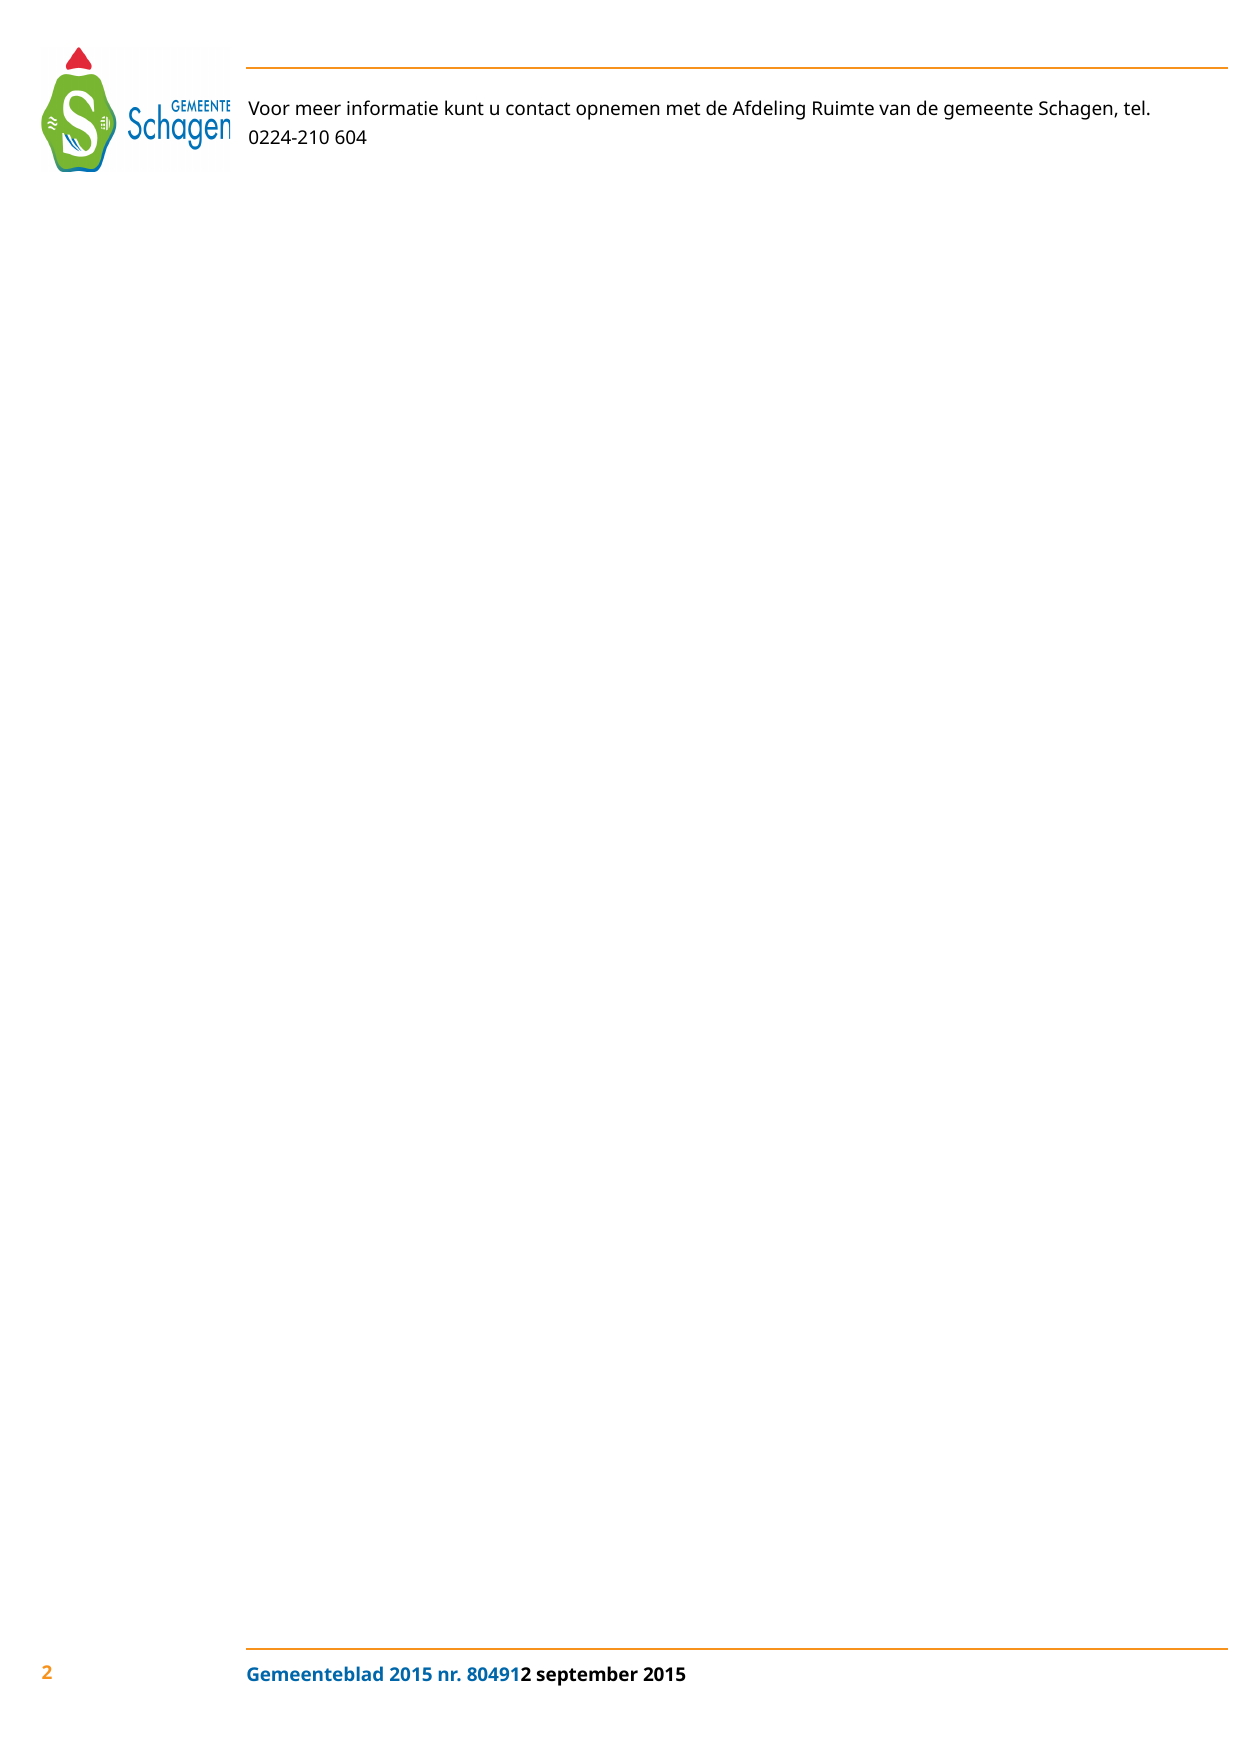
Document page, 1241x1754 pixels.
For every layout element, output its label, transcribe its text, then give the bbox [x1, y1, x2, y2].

picture [41, 47, 231, 172]
text Voor meer informatie kunt u contact opnemen met de Afdeling Ruimte van de gemeente Schagen, tel. 0224-210 604 [248, 95, 1152, 150]
